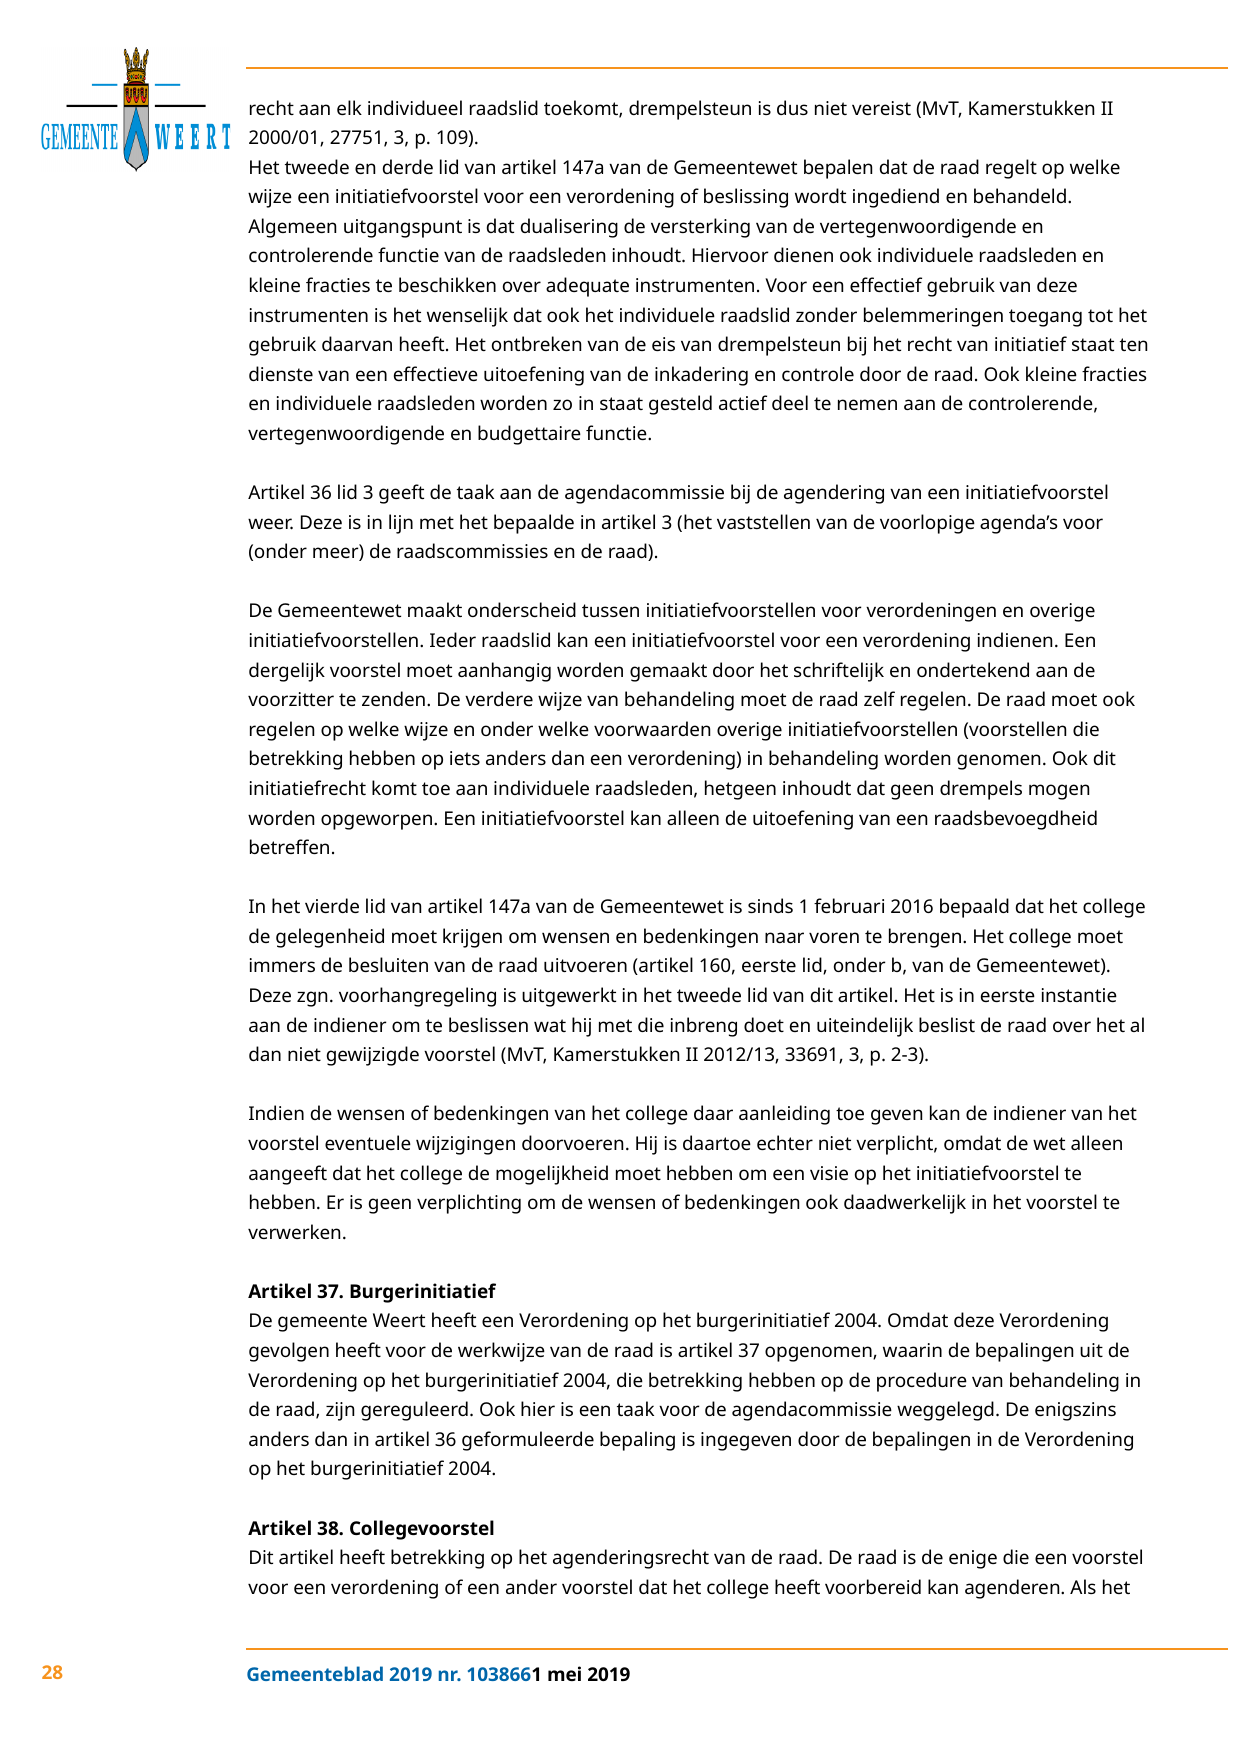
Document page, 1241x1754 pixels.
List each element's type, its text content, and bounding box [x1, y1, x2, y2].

text Artikel 36 lid 3 geeft de taak aan de agendacommissie bij de agendering van een initiatiefvoorstel weer. Deze is in lijn met het bepaalde in artikel 3 (het vaststellen van de voorlopige agenda’s voor (onder meer) de raadscommissies en de raad). [248, 479, 1152, 564]
text Indien de wensen of bedenkingen van het college daar aanleiding toe geven kan de indiener van het voorstel eventuele wijzigingen doorvoeren. Hij is daartoe echter niet verplicht, omdat de wet alleen aangeeft dat het college de mogelijkheid moet hebben om een visie op het initiatiefvoorstel te hebben. Er is geen verplichting om de wensen of bedenkingen ook daadwerkelijk in het voorstel te verwerken. [248, 1101, 1152, 1245]
picture [41, 47, 231, 172]
text De gemeente Weert heeft een Verordening op het burgerinitiatief 2004. Omdat deze Verordening gevolgen heeft voor de werkwijze van de raad is artikel 37 opgenomen, waarin de bepalingen uit de Verordening op het burgerinitiatief 2004, die betrekking hebben op de procedure van behandeling in de raad, zijn gereguleerd. Ook hier is een taak voor de agendacommissie weggelegd. De enigszins anders dan in artikel 36 geformuleerde bepaling is ingegeven door de bepalingen in de Verordening op het burgerinitiatief 2004. [248, 1308, 1152, 1481]
text Artikel 37. Burgerinitiatief [248, 1278, 1152, 1304]
text Artikel 38. Collegevoorstel [248, 1515, 1152, 1541]
text De Gemeentewet maakt onderscheid tussen initiatiefvoorstellen voor verordeningen en overige initiatiefvoorstellen. Ieder raadslid kan een initiatiefvoorstel voor een verordening indienen. Een dergelijk voorstel moet aanhangig worden gemaakt door het schriftelijk en ondertekend aan de voorzitter te zenden. De verdere wijze van behandeling moet de raad zelf regelen. De raad moet ook regelen op welke wijze en onder welke voorwaarden overige initiatiefvoorstellen (voorstellen die betrekking hebben op iets anders dan een verordening) in behandeling worden genomen. Ook dit initiatiefrecht komt toe aan individuele raadsleden, hetgeen inhoudt dat geen drempels mogen worden opgeworpen. Een initiatiefvoorstel kan alleen de uitoefening van een raadsbevoegdheid betreffen. [248, 598, 1152, 860]
text Algemeen uitgangspunt is dat dualisering de versterking van de vertegenwoordigende en controlerende functie van de raadsleden inhoudt. Hiervoor dienen ook individuele raadsleden en kleine fracties te beschikken over adequate instrumenten. Voor een effectief gebruik van deze instrumenten is het wenselijk dat ook het individuele raadslid zonder belemmeringen toegang tot het gebruik daarvan heeft. Het ontbreken van de eis van drempelsteun bij het recht van initiatief staat ten dienste van een effectieve uitoefening van de inkadering en controle door de raad. Ook kleine fracties en individuele raadsleden worden zo in staat gesteld actief deel te nemen aan de controlerende, vertegenwoordigende en budgettaire functie. [248, 213, 1152, 446]
text Dit artikel heeft betrekking op het agenderingsrecht van de raad. De raad is de enige die een voorstel voor een verordening of een ander voorstel dat het college heeft voorbereid kan agenderen. Als het [248, 1544, 1152, 1600]
text In het vierde lid van artikel 147a van de Gemeentewet is sinds 1 februari 2016 bepaald dat het college de gelegenheid moet krijgen om wensen en bedenkingen naar voren te brengen. Het college moet immers de besluiten van de raad uitvoeren (artikel 160, eerste lid, onder b, van de Gemeentewet). Deze zgn. voorhangregeling is uitgewerkt in het tweede lid van dit artikel. Het is in eerste instantie aan de indiener om te beslissen wat hij met die inbreng doet en uiteindelijk beslist de raad over het al dan niet gewijzigde voorstel (MvT, Kamerstukken II 2012/13, 33691, 3, p. 2-3). [248, 893, 1152, 1067]
text Het tweede en derde lid van artikel 147a van de Gemeentewet bepalen dat de raad regelt op welke wijze een initiatiefvoorstel voor een verordening of beslissing wordt ingediend en behandeld. [248, 154, 1152, 209]
text recht aan elk individueel raadslid toekomt, drempelsteun is dus niet vereist (MvT, Kamerstukken II 2000/01, 27751, 3, p. 109). [248, 95, 1152, 150]
